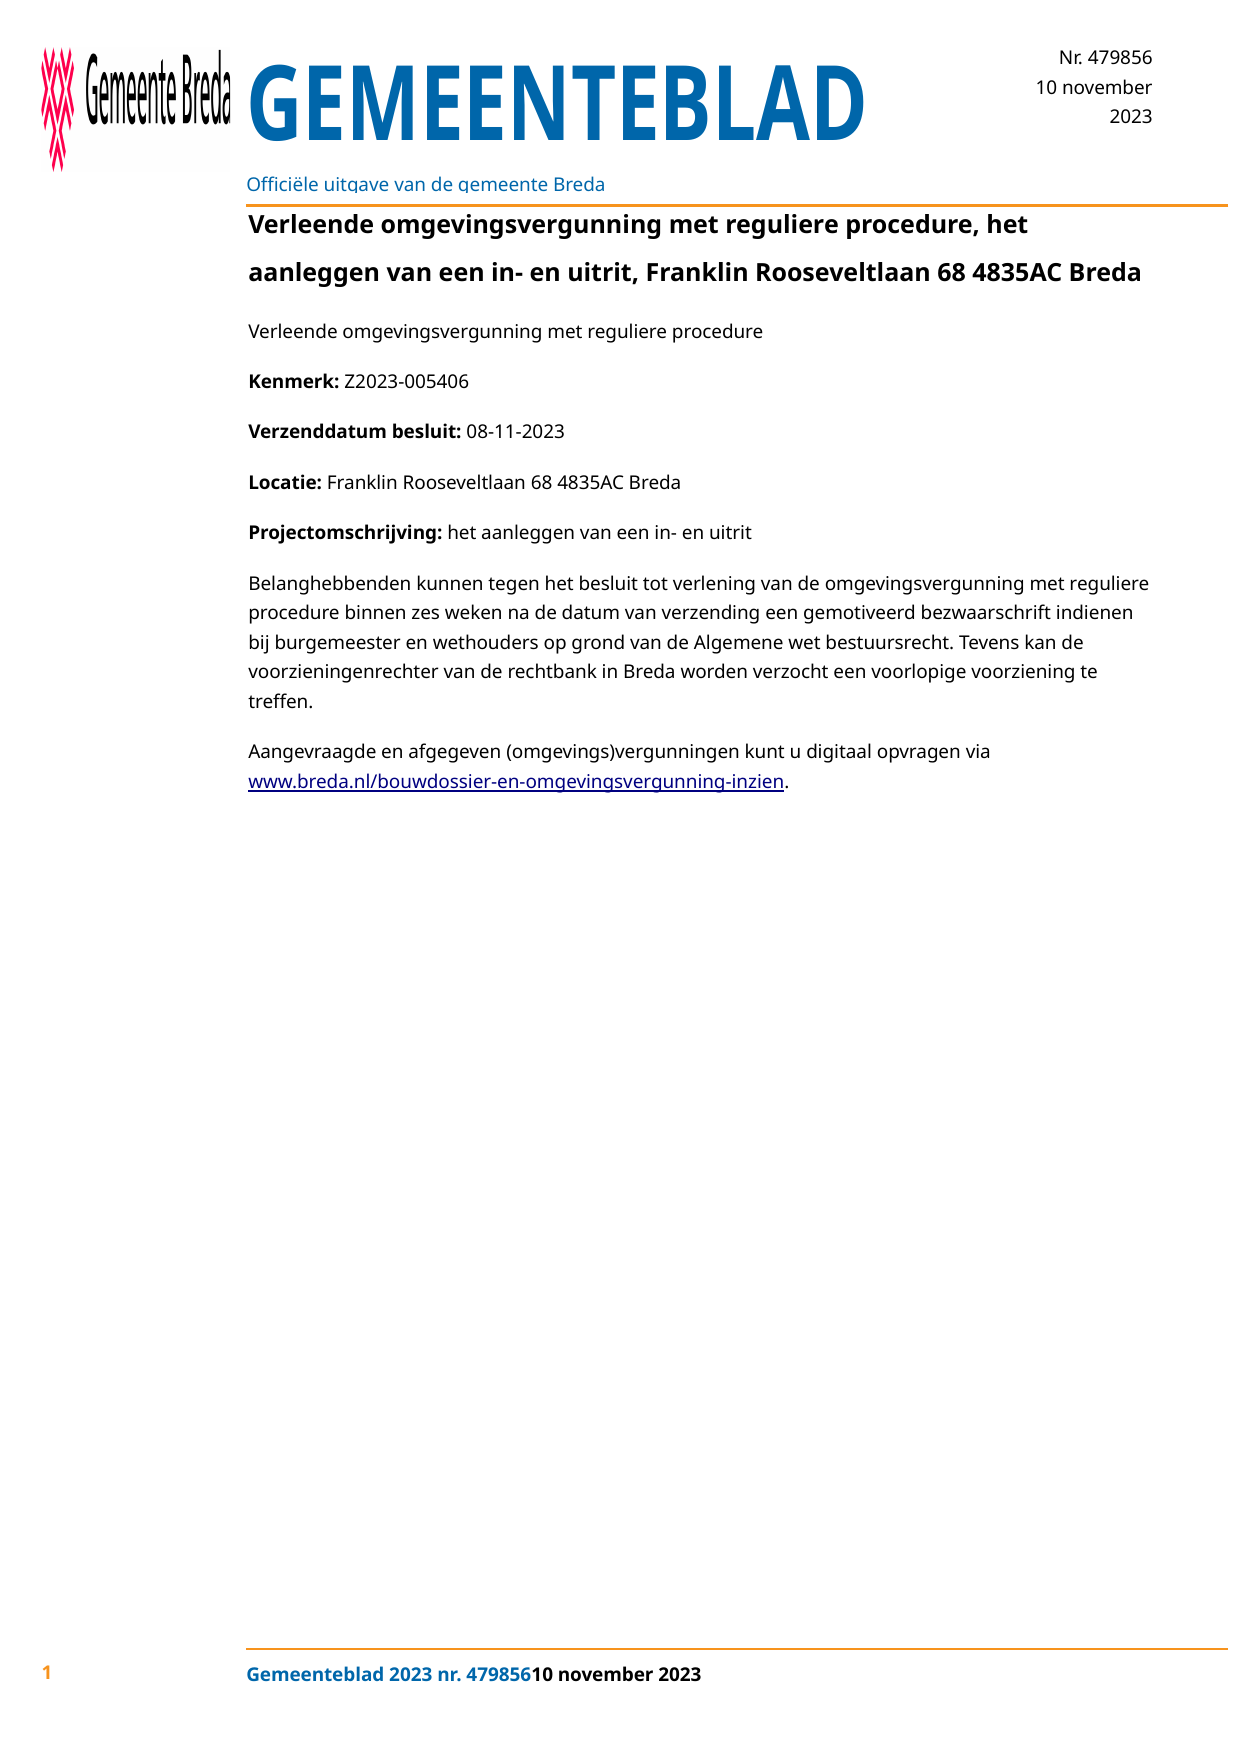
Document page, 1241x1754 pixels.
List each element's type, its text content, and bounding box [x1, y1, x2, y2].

text Locatie: Franklin Rooseveltlaan 68 4835AC Breda [248, 469, 1152, 495]
text Projectomschrijving: het aanleggen van een in- en uitrit [248, 519, 1152, 545]
text Verleende omgevingsvergunning met reguliere procedure [248, 318, 1152, 344]
text Kenmerk: Z2023-005406 [248, 368, 1152, 394]
text Verzenddatum besluit: 08-11-2023 [248, 419, 1152, 444]
text Belanghebbenden kunnen tegen het besluit tot verlening van de omgevingsvergunning met reguliere procedure binnen zes weken na de datum van verzending een gemotiveerd bezwaarschrift indienen bij burgemeester en wethouders op grond van de Algemene wet bestuursrecht. Tevens kan de voorzieningenrechter van de rechtbank in Breda worden verzocht een voorlopige voorziening te treffen. [248, 570, 1152, 714]
text Aangevraagde en afgegeven (omgevings)vergunningen kunt u digitaal opvragen via www.breda.nl/bouwdossier-en-omgevingsvergunning-inzien. [248, 739, 1152, 794]
picture [41, 47, 231, 172]
text Verleende omgevingsvergunning met reguliere procedure, het aanleggen van een in- en uitrit, Franklin Rooseveltlaan 68 4835AC Breda [248, 207, 1152, 288]
